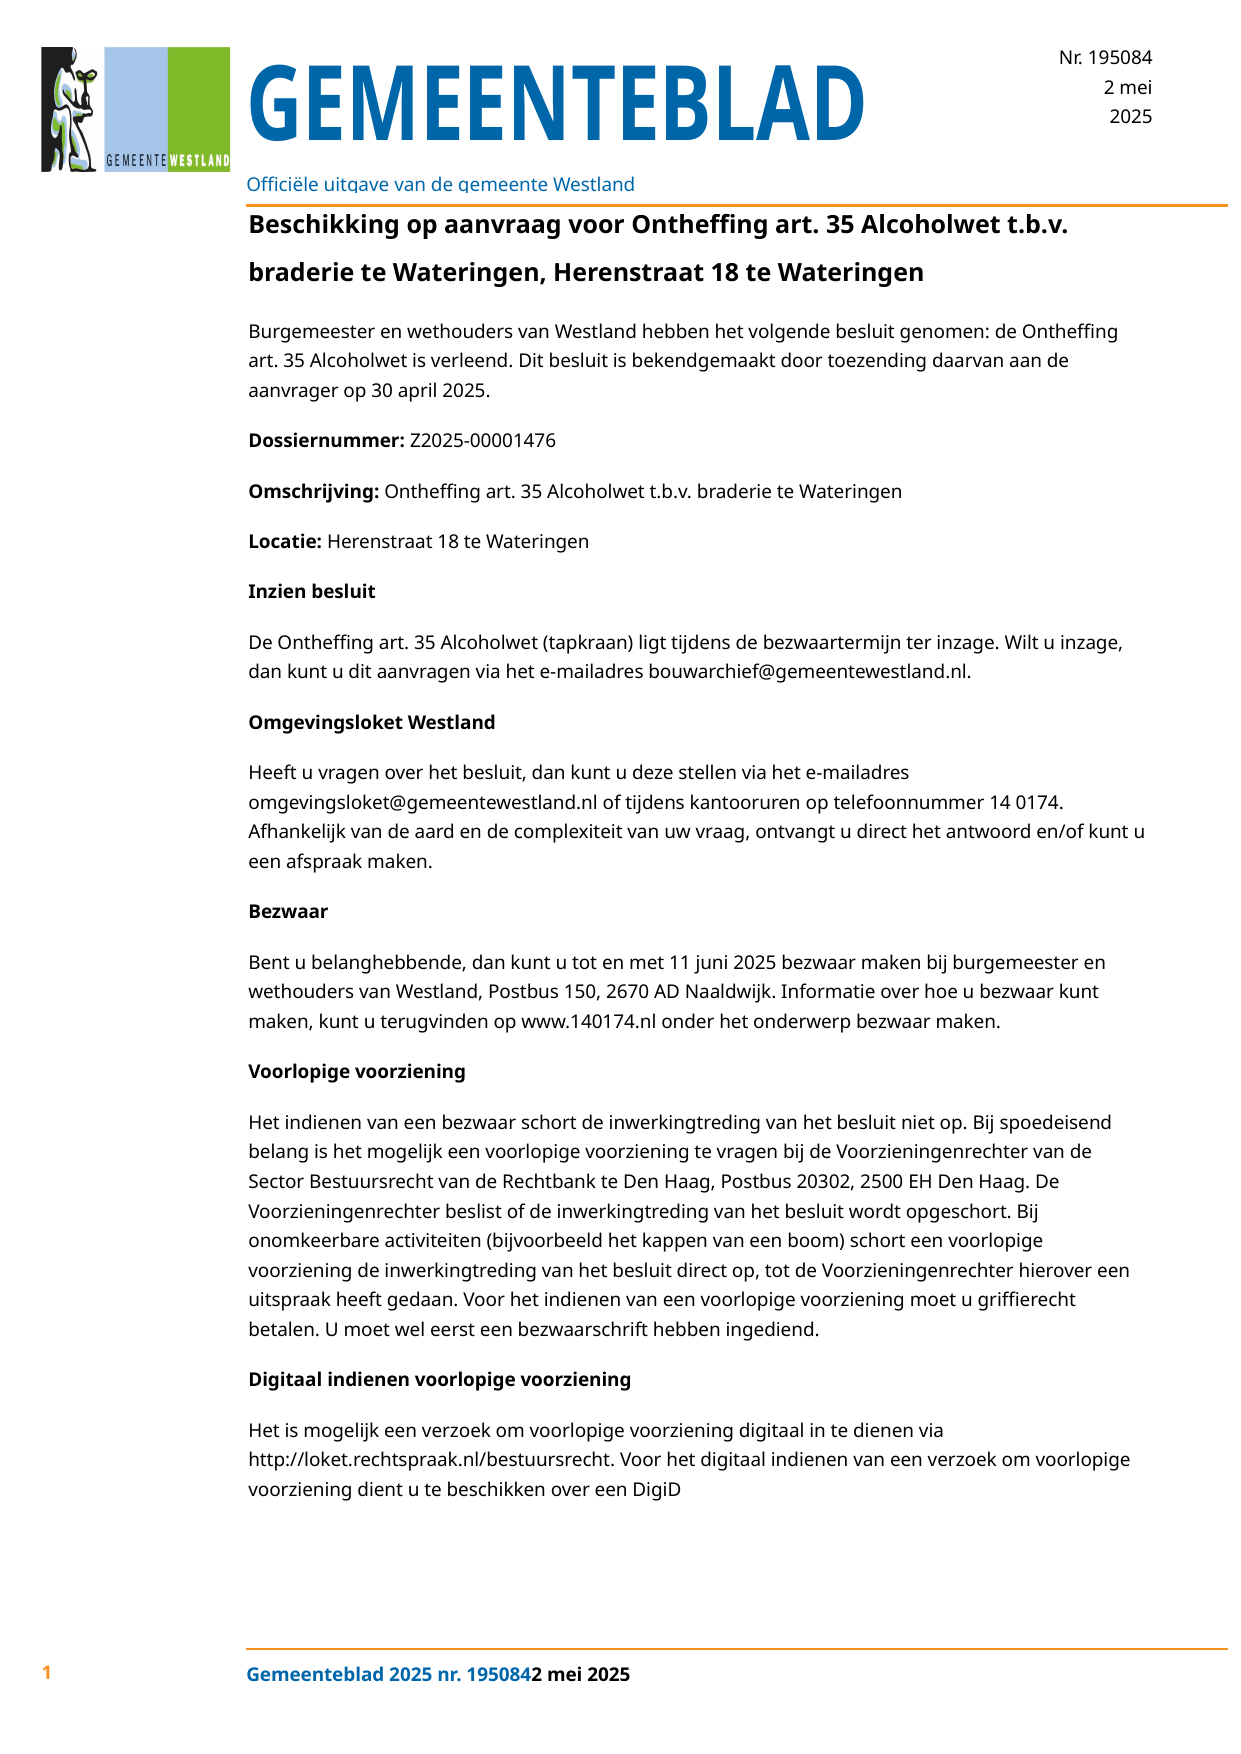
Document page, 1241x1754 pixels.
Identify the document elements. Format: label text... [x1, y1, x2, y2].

text Het is mogelijk een verzoek om voorlopige voorziening digitaal in te dienen via http://loket.rechtspraak.nl/bestuursrecht. Voor het digitaal indienen van een verzoek om voorlopige voorziening dient u te beschikken over een DigiD [248, 1417, 1152, 1502]
text Omschrijving: Ontheffing art. 35 Alcoholwet t.b.v. braderie te Wateringen [248, 478, 1152, 504]
text Burgemeester en wethouders van Westland hebben het volgende besluit genomen: de Ontheffing art. 35 Alcoholwet is verleend. Dit besluit is bekendgemaakt door toezending daarvan aan de aanvrager op 30 april 2025. [248, 318, 1152, 403]
text Bent u belanghebbende, dan kunt u tot en met 11 juni 2025 bezwaar maken bij burgemeester en wethouders van Westland, Postbus 150, 2670 AD Naaldwijk. Informatie over hoe u bezwaar kunt maken, kunt u terugvinden op www.140174.nl onder het onderwerp bezwaar maken. [248, 949, 1152, 1034]
text Omgevingsloket Westland [248, 709, 1152, 735]
text Bezwaar [248, 899, 1152, 924]
text De Ontheffing art. 35 Alcoholwet (tapkraan) ligt tijdens de bezwaartermijn ter inzage. Wilt u inzage, dan kunt u dit aanvragen via het e-mailadres bouwarchief@gemeentewestland.nl. [248, 629, 1152, 684]
text Heeft u vragen over het besluit, dan kunt u deze stellen via het e-mailadres omgevingsloket@gemeentewestland.nl of tijdens kantooruren op telefoonnummer 14 0174. Afhankelijk van de aard en de complexiteit van uw vraag, ontvangt u direct het antwoord en/of kunt u een afspraak maken. [248, 759, 1152, 874]
text Digitaal indienen voorlopige voorziening [248, 1367, 1152, 1392]
text Beschikking op aanvraag voor Ontheffing art. 35 Alcoholwet t.b.v. braderie te Wateringen, Herenstraat 18 te Wateringen [248, 207, 1152, 288]
picture [41, 47, 231, 172]
text Voorlopige voorziening [248, 1059, 1152, 1084]
text Inzien besluit [248, 579, 1152, 604]
text Locatie: Herenstraat 18 te Wateringen [248, 528, 1152, 554]
text Het indienen van een bezwaar schort de inwerkingtreding van het besluit niet op. Bij spoedeisend belang is het mogelijk een voorlopige voorziening te vragen bij de Voorzieningenrechter van de Sector Bestuursrecht van de Rechtbank te Den Haag, Postbus 20302, 2500 EH Den Haag. De Voorzieningenrechter beslist of de inwerkingtreding van het besluit wordt opgeschort. Bij onomkeerbare activiteiten (bijvoorbeeld het kappen van een boom) schort een voorlopige voorziening de inwerkingtreding van het besluit direct op, tot de Voorzieningenrechter hierover een uitspraak heeft gedaan. Voor het indienen van een voorlopige voorziening moet u griffierecht betalen. U moet wel eerst een bezwaarschrift hebben ingediend. [248, 1109, 1152, 1342]
text Dossiernummer: Z2025-00001476 [248, 427, 1152, 453]
